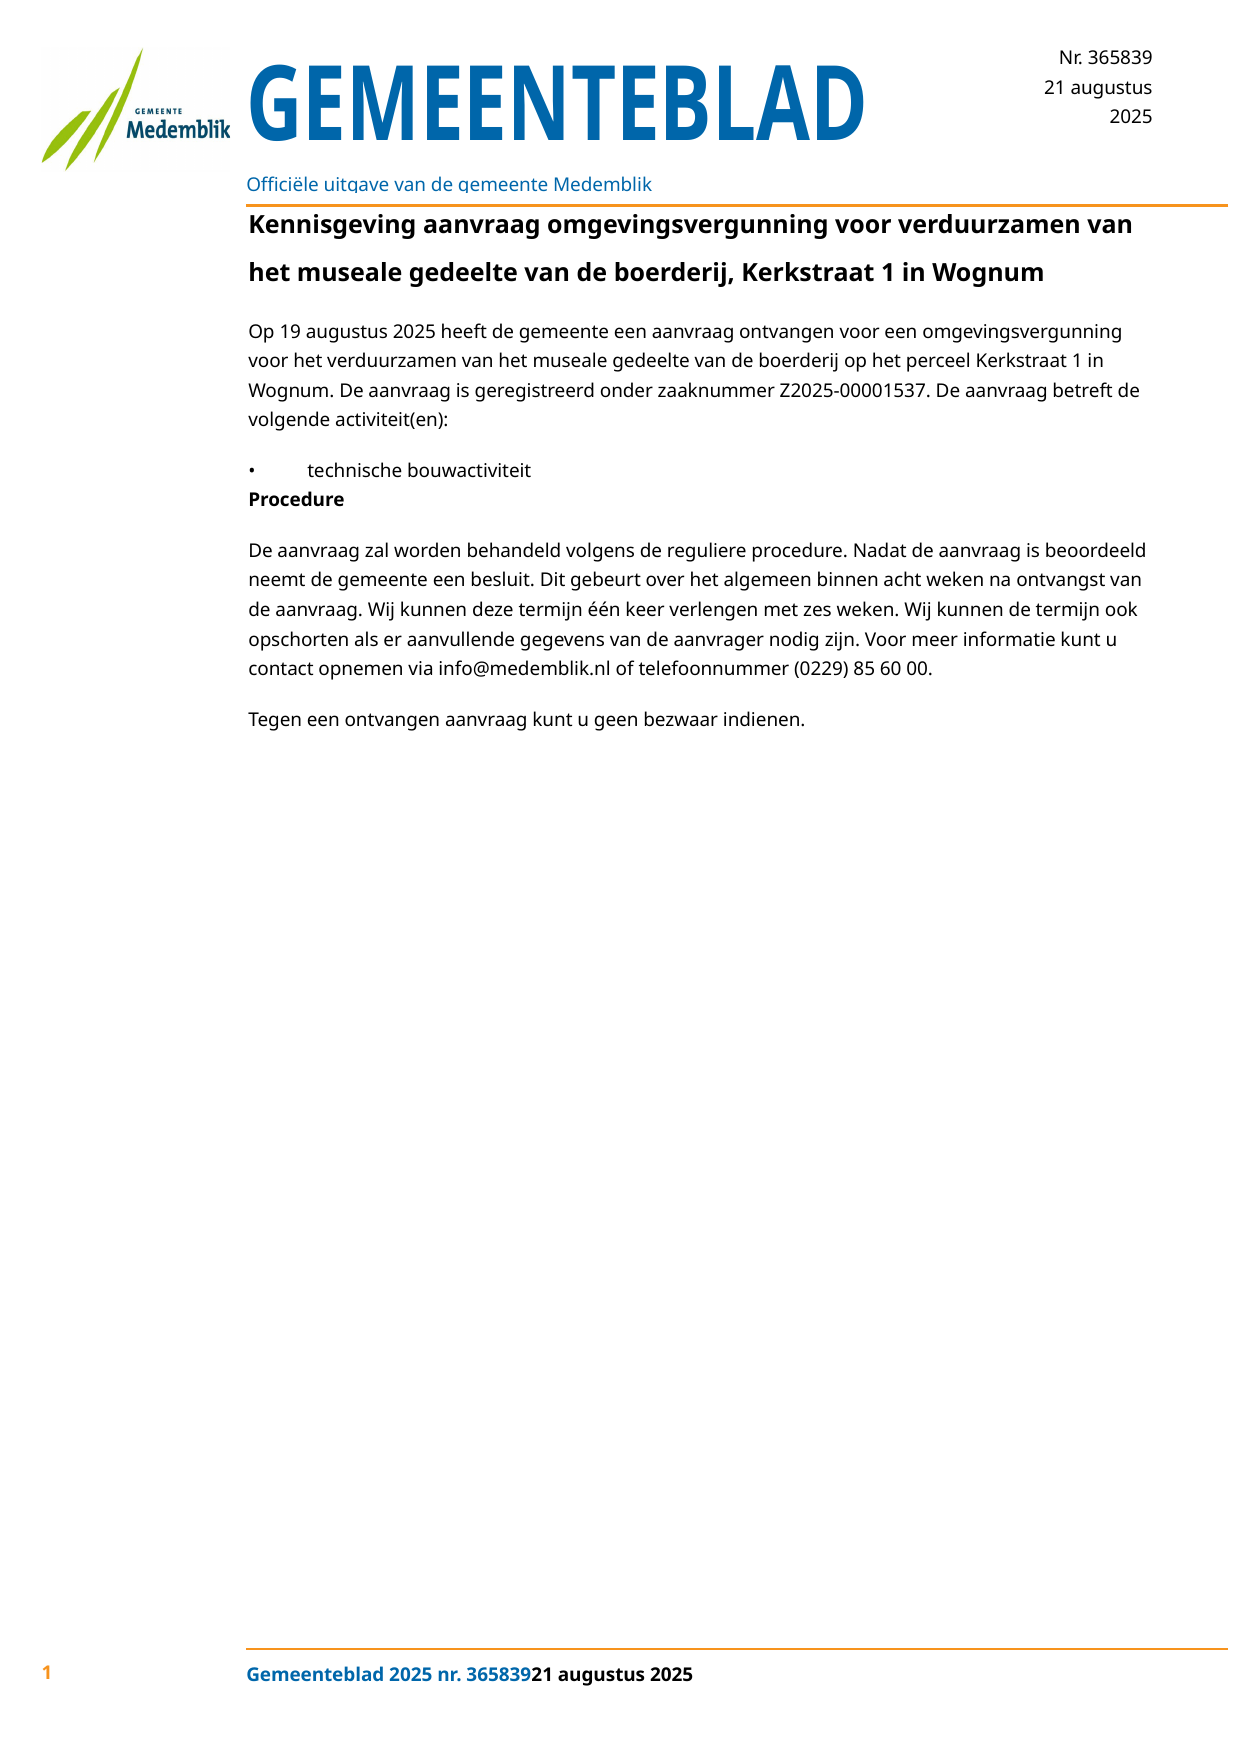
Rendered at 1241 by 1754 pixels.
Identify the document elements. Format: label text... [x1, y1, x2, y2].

picture [41, 47, 231, 172]
list technische bouwactiviteit [248, 457, 1152, 483]
text Tegen een ontvangen aanvraag kunt u geen bezwaar indienen. [248, 706, 1152, 732]
text Kennisgeving aanvraag omgevingsvergunning voor verduurzamen van het museale gedeelte van de boerderij, Kerkstraat 1 in Wognum [248, 207, 1152, 288]
text Procedure [248, 487, 1152, 512]
text De aanvraag zal worden behandeld volgens de reguliere procedure. Nadat de aanvraag is beoordeeld neemt de gemeente een besluit. Dit gebeurt over het algemeen binnen acht weken na ontvangst van de aanvraag. Wij kunnen deze termijn één keer verlengen met zes weken. Wij kunnen de termijn ook opschorten als er aanvullende gegevens van de aanvrager nodig zijn. Voor meer informatie kunt u contact opnemen via info@medemblik.nl of telefoonnummer (0229) 85 60 00. [248, 537, 1152, 681]
text Op 19 augustus 2025 heeft de gemeente een aanvraag ontvangen voor een omgevingsvergunning voor het verduurzamen van het museale gedeelte van de boerderij op het perceel Kerkstraat 1 in Wognum. De aanvraag is geregistreerd onder zaaknummer Z2025-00001537. De aanvraag betreft de volgende activiteit(en): [248, 318, 1152, 432]
